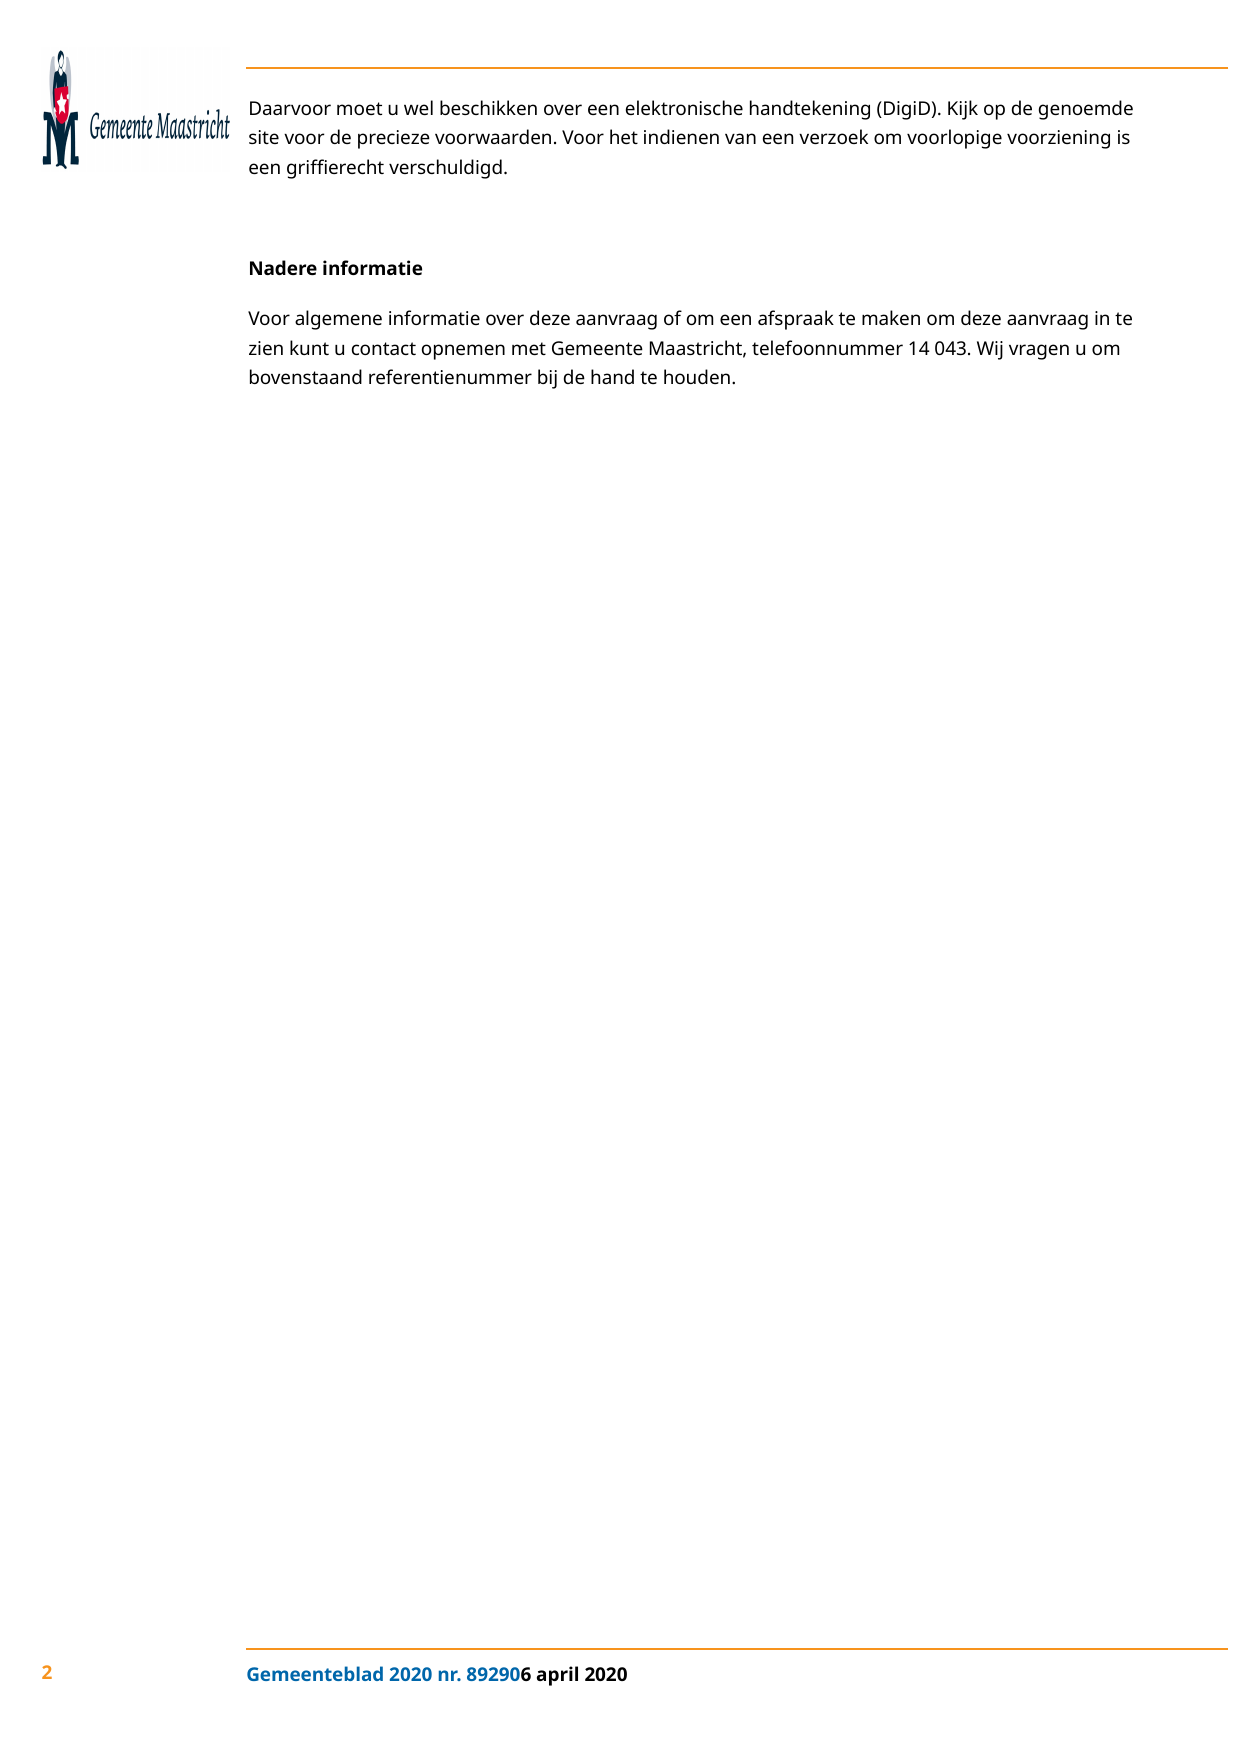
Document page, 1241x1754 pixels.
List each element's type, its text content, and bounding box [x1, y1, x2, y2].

text Nadere informatie [248, 255, 1152, 281]
text Voor algemene informatie over deze aanvraag of om een afspraak te maken om deze aanvraag in te zien kunt u contact opnemen met Gemeente Maastricht, telefoonnummer 14 043. Wij vragen u om bovenstaand referentienummer bij de hand te houden. [248, 305, 1152, 390]
picture [41, 47, 231, 172]
text Daarvoor moet u wel beschikken over een elektronische handtekening (DigiD). Kijk op de genoemde site voor de precieze voorwaarden. Voor het indienen van een verzoek om voorlopige voorziening is een griffierecht verschuldigd. [248, 95, 1152, 180]
